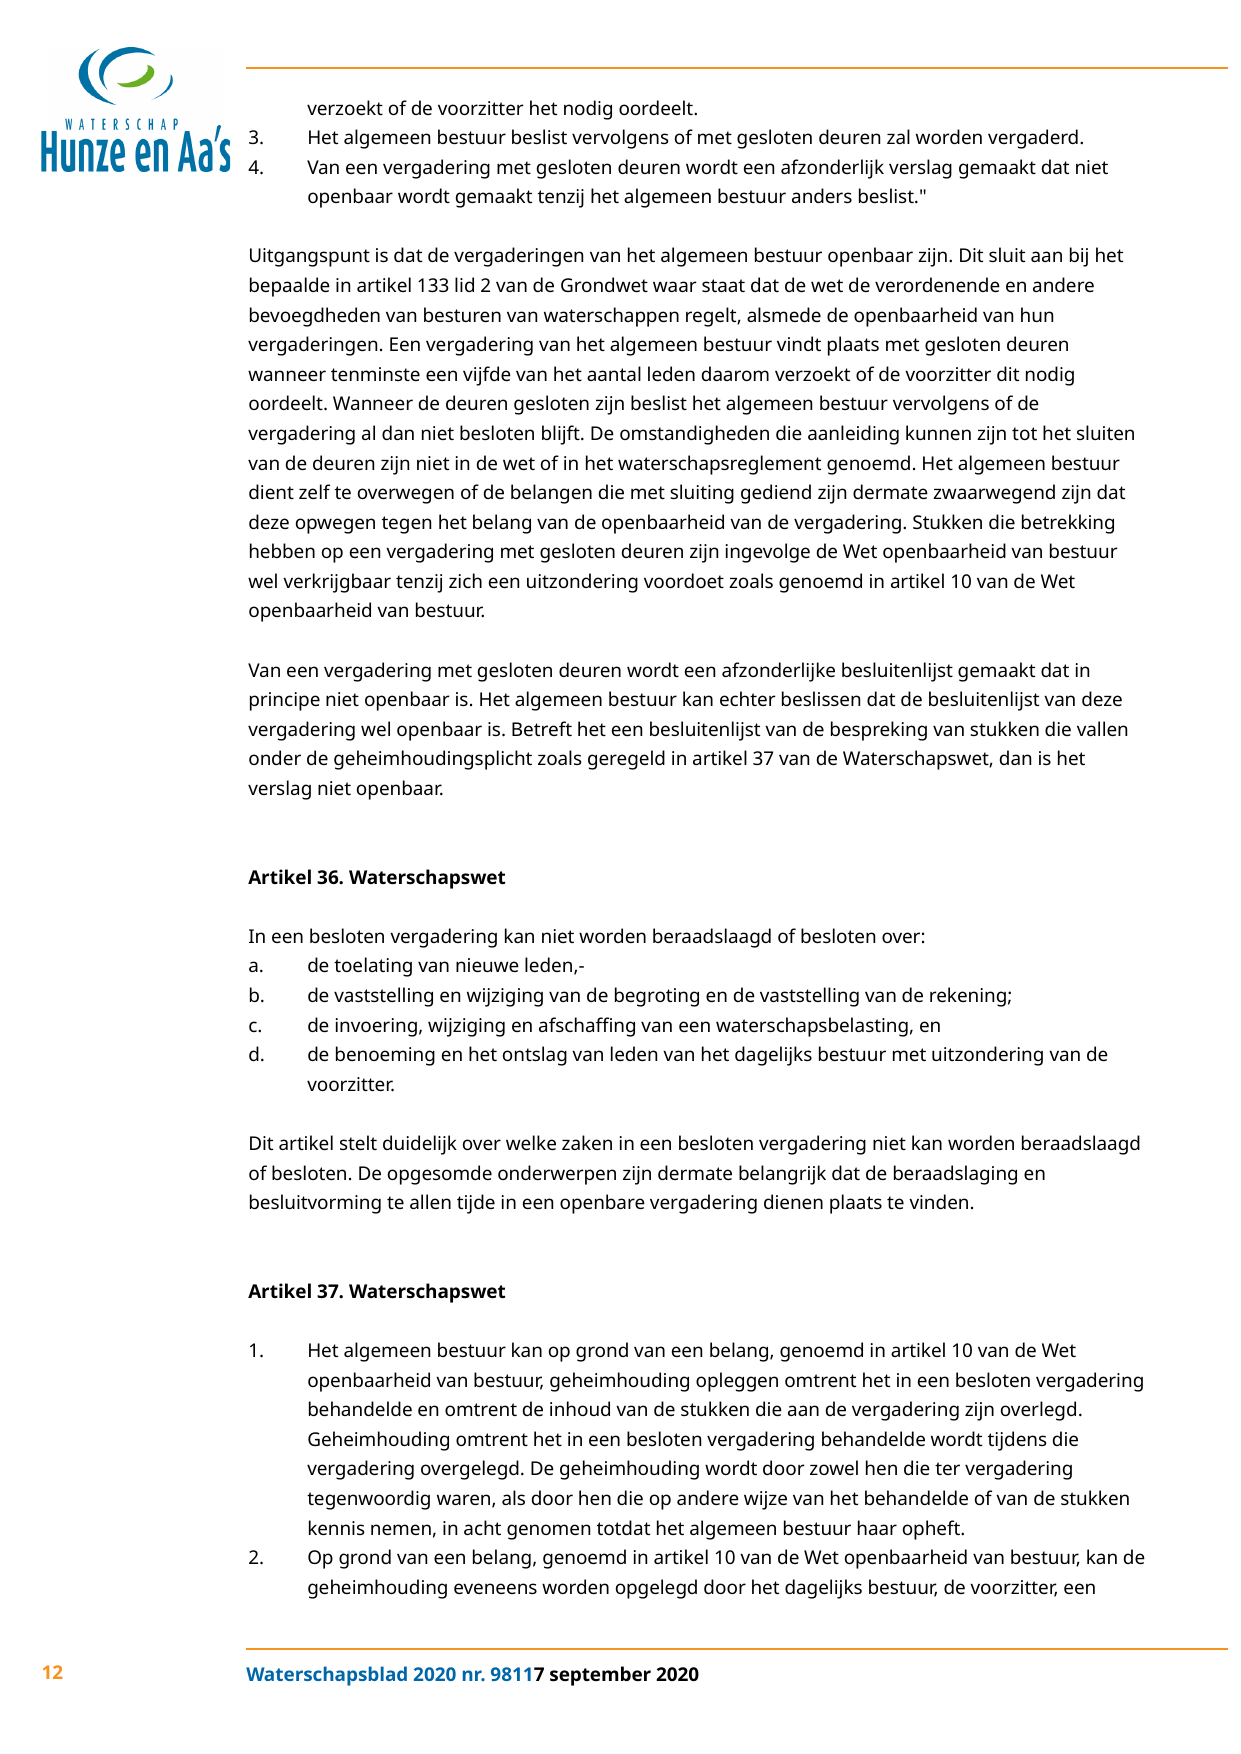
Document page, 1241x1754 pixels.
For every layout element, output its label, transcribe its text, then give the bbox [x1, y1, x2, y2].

list Het algemeen bestuur beslist vervolgens of met gesloten deuren zal worden vergaderd. [248, 124, 1152, 150]
text Van een vergadering met gesloten deuren wordt een afzonderlijke besluitenlijst gemaakt dat in principe niet openbaar is. Het algemeen bestuur kan echter beslissen dat de besluitenlijst van deze vergadering wel openbaar is. Betreft het een besluitenlijst van de bespreking van stukken die vallen onder de geheimhoudingsplicht zoals geregeld in artikel 37 van de Waterschapswet, dan is het verslag niet openbaar. [248, 657, 1152, 801]
list de toelating van nieuwe leden,- [248, 953, 1152, 978]
list Het algemeen bestuur kan op grond van een belang, genoemd in artikel 10 van de Wet openbaarheid van bestuur, geheimhouding opleggen omtrent het in een besloten vergadering behandelde en omtrent de inhoud van de stukken die aan de vergadering zijn overlegd. Geheimhouding omtrent het in een besloten vergadering behandelde wordt tijdens die vergadering overgelegd. De geheimhouding wordt door zowel hen die ter vergadering tegenwoordig waren, als door hen die op andere wijze van het behandelde of van de stukken kennis nemen, in acht genomen totdat het algemeen bestuur haar opheft. [248, 1337, 1152, 1541]
text Dit artikel stelt duidelijk over welke zaken in een besloten vergadering niet kan worden beraadslaagd of besloten. De opgesomde onderwerpen zijn dermate belangrijk dat de beraadslaging en besluitvorming te allen tijde in een openbare vergadering dienen plaats te vinden. [248, 1130, 1152, 1215]
list verzoekt of de voorzitter het nodig oordeelt. [248, 95, 1152, 121]
list de invoering, wijziging en afschaffing van een waterschapsbelasting, en [248, 1012, 1152, 1038]
picture [226, 145, 231, 156]
picture [47, 154, 51, 172]
text Artikel 37. Waterschapswet [248, 1278, 1152, 1304]
picture [41, 47, 231, 172]
text In een besloten vergadering kan niet worden beraadslaagd of besloten over: [248, 923, 1152, 949]
list Van een vergadering met gesloten deuren wordt een afzonderlijk verslag gemaakt dat niet openbaar wordt gemaakt tenzij het algemeen bestuur anders beslist." [248, 154, 1152, 209]
list de vaststelling en wijziging van de begroting en de vaststelling van de rekening; [248, 982, 1152, 1008]
picture [183, 163, 191, 172]
list Op grond van een belang, genoemd in artikel 10 van de Wet openbaarheid van bestuur, kan de geheimhouding eveneens worden opgelegd door het dagelijks bestuur, de voorzitter, een [248, 1544, 1152, 1600]
text Artikel 36. Waterschapswet [248, 864, 1152, 890]
text Uitgangspunt is dat de vergaderingen van het algemeen bestuur openbaar zijn. Dit sluit aan bij het bepaalde in artikel 133 lid 2 van de Grondwet waar staat dat de wet de verordenende en andere bevoegdheden van besturen van waterschappen regelt, alsmede de openbaarheid van hun vergaderingen. Een vergadering van het algemeen bestuur vindt plaats met gesloten deuren wanneer tenminste een vijfde van het aantal leden daarom verzoekt of de voorzitter dit nodig oordeelt. Wanneer de deuren gesloten zijn beslist het algemeen bestuur vervolgens of de vergadering al dan niet besloten blijft. De omstandigheden die aanleiding kunnen zijn tot het sluiten van de deuren zijn niet in de wet of in het waterschapsreglement genoemd. Het algemeen bestuur dient zelf te overwegen of de belangen die met sluiting gediend zijn dermate zwaarwegend zijn dat deze opwegen tegen het belang van de openbaarheid van de vergadering. Stukken die betrekking hebben op een vergadering met gesloten deuren zijn ingevolge de Wet openbaarheid van bestuur wel verkrijgbaar tenzij zich een uitzondering voordoet zoals genoemd in artikel 10 van de Wet openbaarheid van bestuur. [248, 243, 1152, 623]
list de benoeming en het ontslag van leden van het dagelijks bestuur met uitzondering van de voorzitter. [248, 1041, 1152, 1097]
